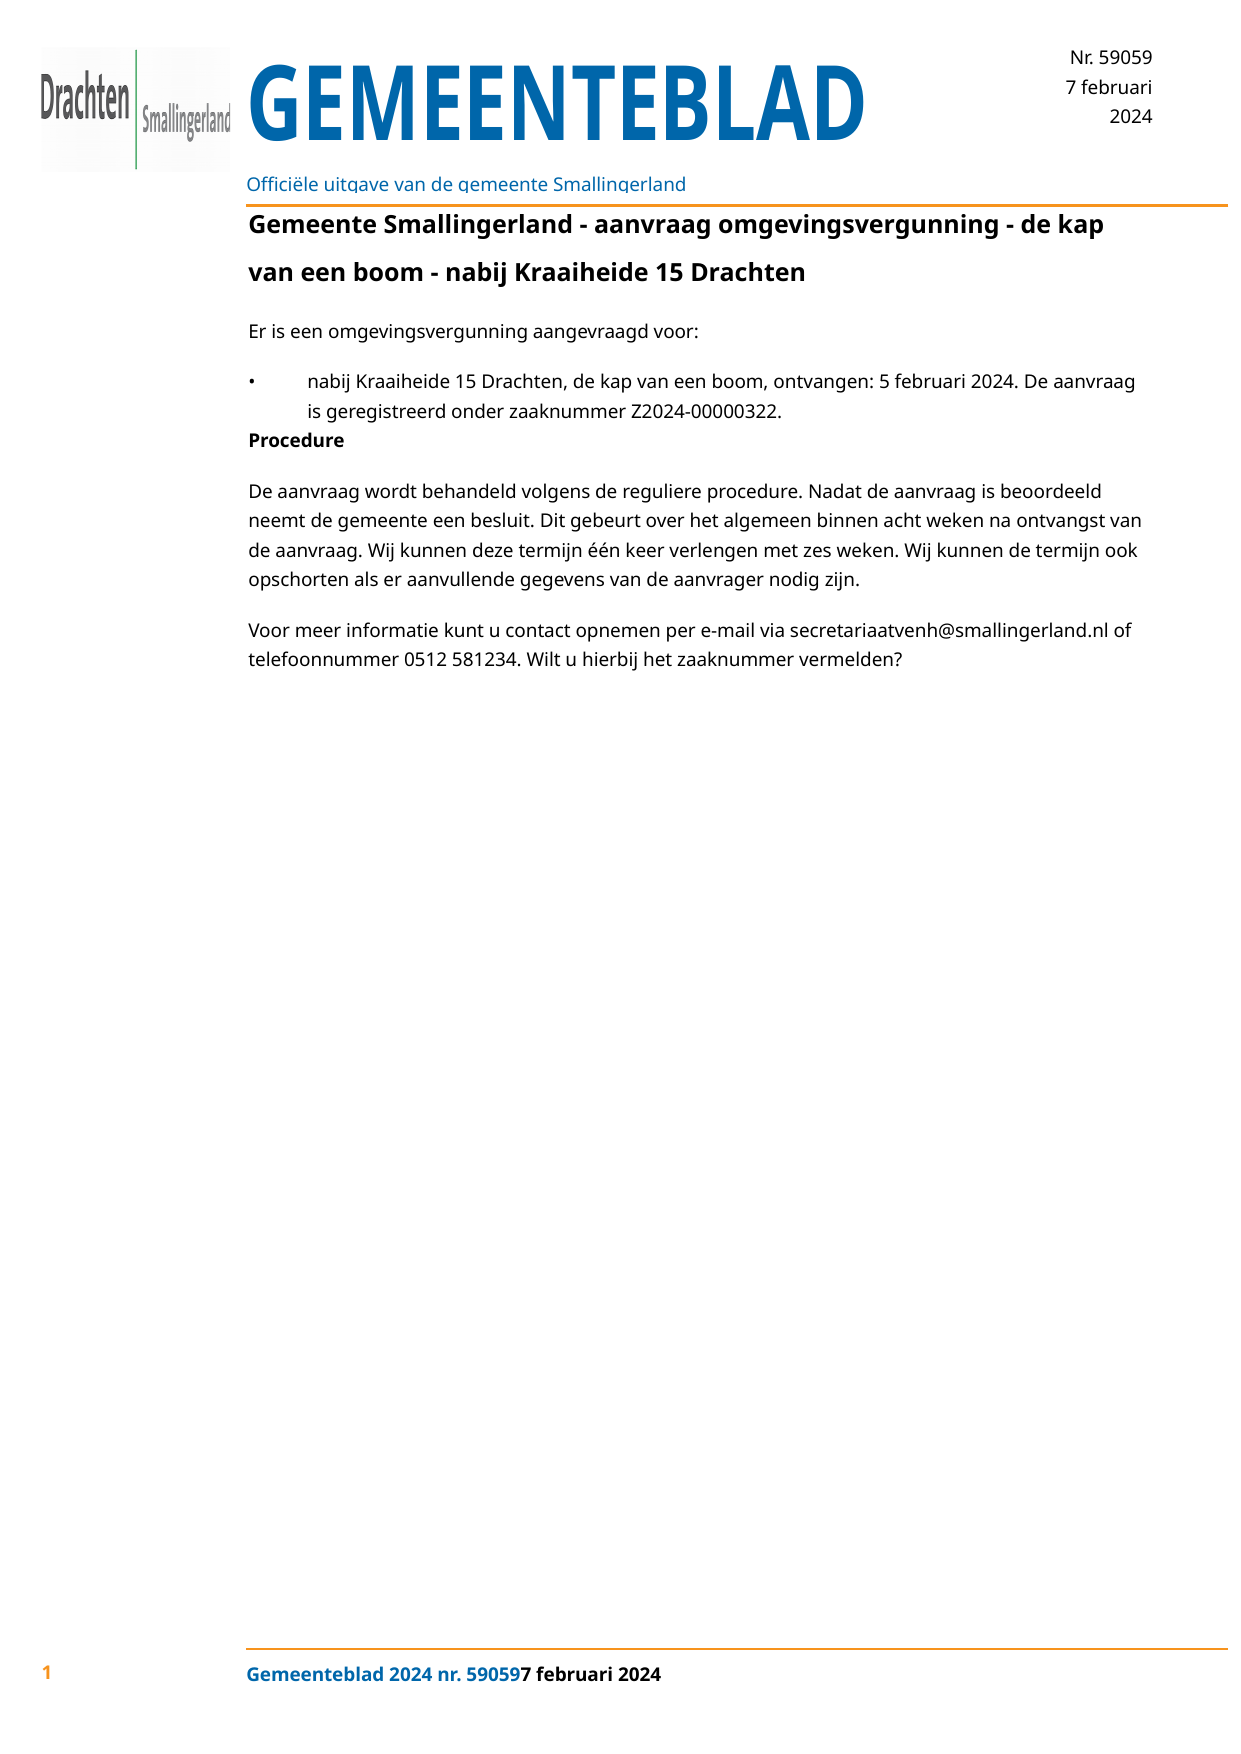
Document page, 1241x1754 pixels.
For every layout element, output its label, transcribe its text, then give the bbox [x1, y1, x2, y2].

text Voor meer informatie kunt u contact opnemen per e-mail via secretariaatvenh@smallingerland.nl of telefoonnummer 0512 581234. Wilt u hierbij het zaaknummer vermelden? [248, 617, 1152, 672]
text Gemeente Smallingerland - aanvraag omgevingsvergunning - de kap van een boom - nabij Kraaiheide 15 Drachten [248, 207, 1152, 288]
list nabij Kraaiheide 15 Drachten, de kap van een boom, ontvangen: 5 februari 2024. De aanvraag is geregistreerd onder zaaknummer Z2024-00000322. [248, 368, 1152, 424]
text De aanvraag wordt behandeld volgens de reguliere procedure. Nadat de aanvraag is beoordeeld neemt de gemeente een besluit. Dit gebeurt over het algemeen binnen acht weken na ontvangst van de aanvraag. Wij kunnen deze termijn één keer verlengen met zes weken. Wij kunnen de termijn ook opschorten als er aanvullende gegevens van de aanvrager nodig zijn. [248, 478, 1152, 592]
picture [41, 47, 231, 172]
text Procedure [248, 427, 1152, 453]
text Er is een omgevingsvergunning aangevraagd voor: [248, 318, 1152, 344]
